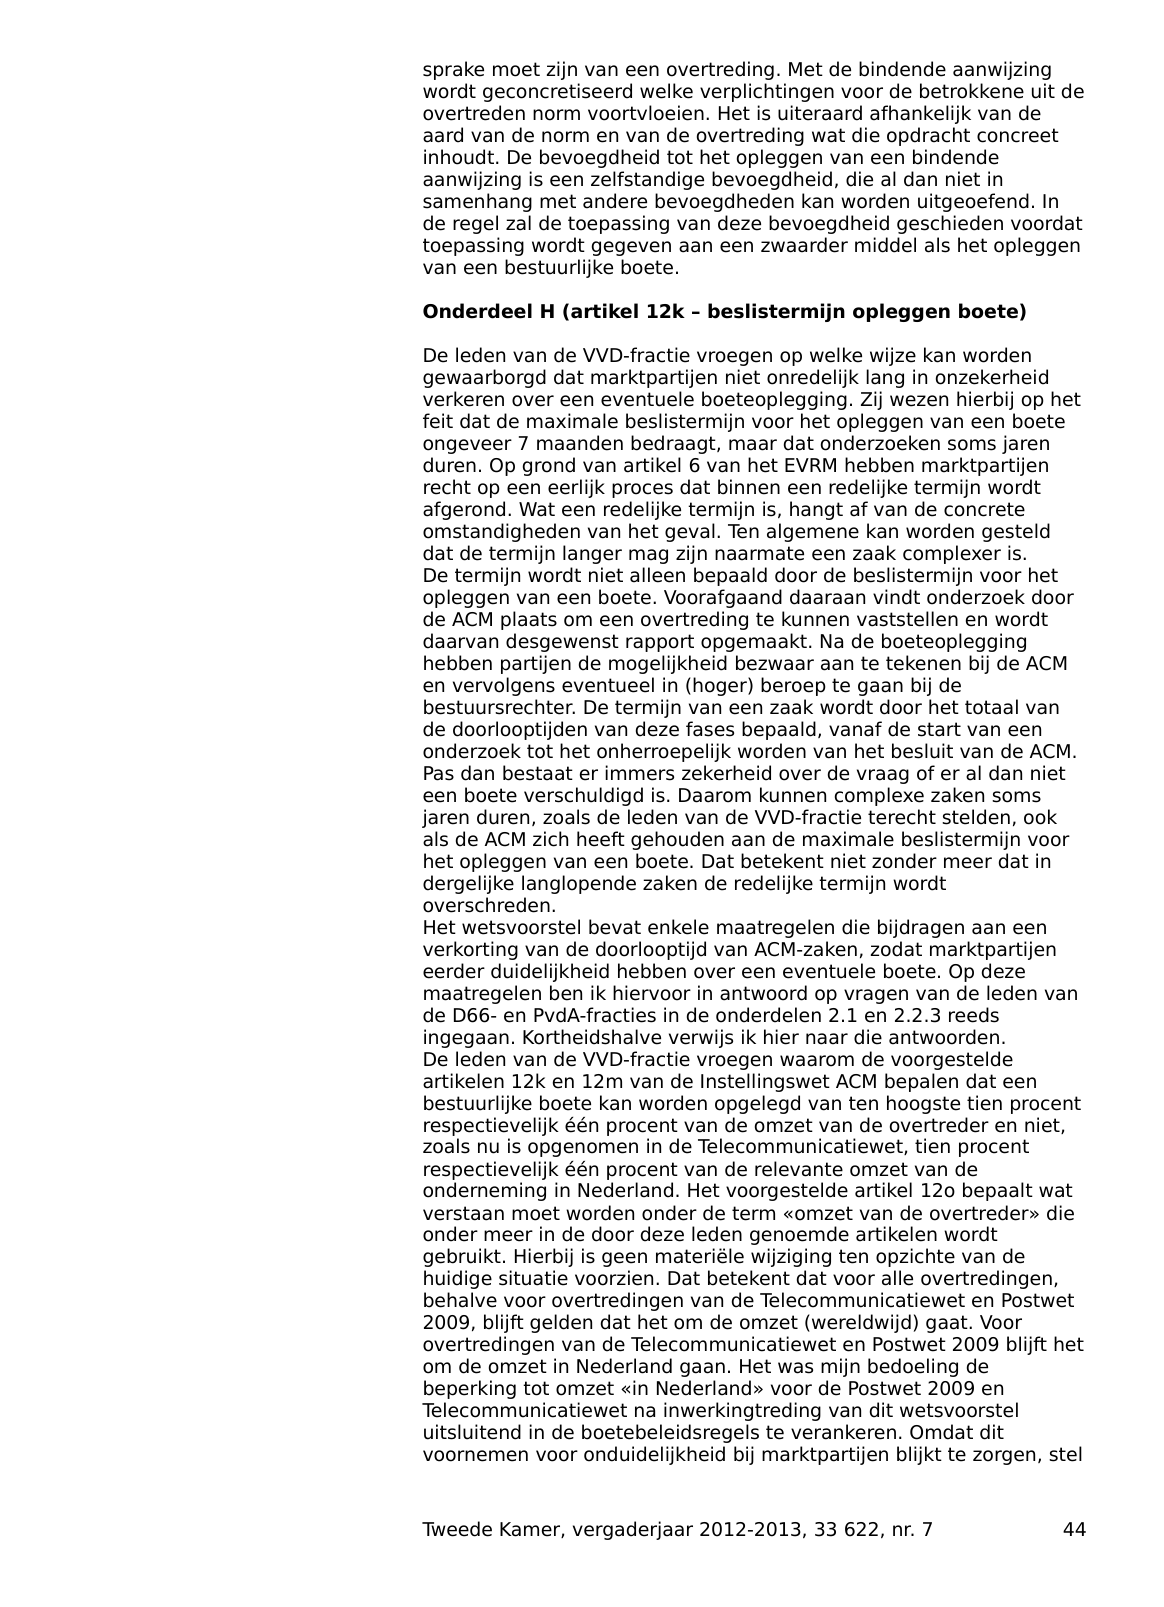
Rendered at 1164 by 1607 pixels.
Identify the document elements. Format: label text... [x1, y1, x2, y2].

text De leden van de VVD-fractie vroegen waarom de voorgestelde artikelen 12k en 12m van de Instellingswet ACM bepalen dat een bestuurlijke boete kan worden opgelegd van ten hoogste tien procent respectievelijk één procent van de omzet van de overtreder en niet, zoals nu is opgenomen in de Telecommunicatiewet, tien procent respectievelijk één procent van de relevante omzet van de onderneming in Nederland. Het voorgestelde artikel 12o bepaalt wat verstaan moet worden onder de term «omzet van de overtreder» die onder meer in de door deze leden genoemde artikelen wordt gebruikt. Hierbij is geen materiële wijziging ten opzichte van de huidige situatie voorzien. Dat betekent dat voor alle overtredingen, behalve voor overtredingen van de Telecommunicatiewet en Postwet 2009, blijft gelden dat het om de omzet (wereldwijd) gaat. Voor overtredingen van de Telecommunicatiewet en Postwet 2009 blijft het om de omzet in Nederland gaan. Het was mijn bedoeling de beperking tot omzet «in Nederland» voor de Postwet 2009 en Telecommunicatiewet na inwerkingtreding van dit wetsvoorstel uitsluitend in de boetebeleidsregels te verankeren. Omdat dit voornemen voor onduidelijkheid bij marktpartijen blijkt te zorgen, stel [422, 1048, 1087, 1466]
text De leden van de VVD-fractie vroegen op welke wijze kan worden gewaarborgd dat marktpartijen niet onredelijk lang in onzekerheid verkeren over een eventuele boeteoplegging. Zij wezen hierbij op het feit dat de maximale beslistermijn voor het opleggen van een boete ongeveer 7 maanden bedraagt, maar dat onderzoeken soms jaren duren. Op grond van artikel 6 van het EVRM hebben marktpartijen recht op een eerlijk proces dat binnen een redelijke termijn wordt afgerond. Wat een redelijke termijn is, hangt af van de concrete omstandigheden van het geval. Ten algemene kan worden gesteld dat de termijn langer mag zijn naarmate een zaak complexer is. [422, 345, 1087, 565]
text De termijn wordt niet alleen bepaald door de beslistermijn voor het opleggen van een boete. Voorafgaand daaraan vindt onderzoek door de ACM plaats om een overtreding te kunnen vaststellen en wordt daarvan desgewenst rapport opgemaakt. Na de boeteoplegging hebben partijen de mogelijkheid bezwaar aan te tekenen bij de ACM en vervolgens eventueel in (hoger) beroep te gaan bij de bestuursrechter. De termijn van een zaak wordt door het totaal van de doorlooptijden van deze fases bepaald, vanaf de start van een onderzoek tot het onherroepelijk worden van het besluit van de ACM. Pas dan bestaat er immers zekerheid over de vraag of er al dan niet een boete verschuldigd is. Daarom kunnen complexe zaken soms jaren duren, zoals de leden van de VVD-fractie terecht stelden, ook als de ACM zich heeft gehouden aan de maximale beslistermijn voor het opleggen van een boete. Dat betekent niet zonder meer dat in dergelijke langlopende zaken de redelijke termijn wordt overschreden. [422, 565, 1087, 917]
text Het wetsvoorstel bevat enkele maatregelen die bijdragen aan een verkorting van de doorlooptijd van ACM-zaken, zodat marktpartijen eerder duidelijkheid hebben over een eventuele boete. Op deze maatregelen ben ik hiervoor in antwoord op vragen van de leden van de D66- en PvdA-fracties in de onderdelen 2.1 en 2.2.3 reeds ingegaan. Kortheidshalve verwijs ik hier naar die antwoorden. [422, 917, 1087, 1048]
text sprake moet zijn van een overtreding. Met de bindende aanwijzing wordt geconcretiseerd welke verplichtingen voor de betrokkene uit de overtreden norm voortvloeien. Het is uiteraard afhankelijk van de aard van de norm en van de overtreding wat die opdracht concreet inhoudt. De bevoegdheid tot het opleggen van een bindende aanwijzing is een zelfstandige bevoegdheid, die al dan niet in samenhang met andere bevoegdheden kan worden uitgeoefend. In de regel zal de toepassing van deze bevoegdheid geschieden voordat toepassing wordt gegeven aan een zwaarder middel als het opleggen van een bestuurlijke boete. [422, 59, 1087, 279]
subtitle Onderdeel H (artikel 12k – beslistermijn opleggen boete) [422, 301, 1087, 323]
